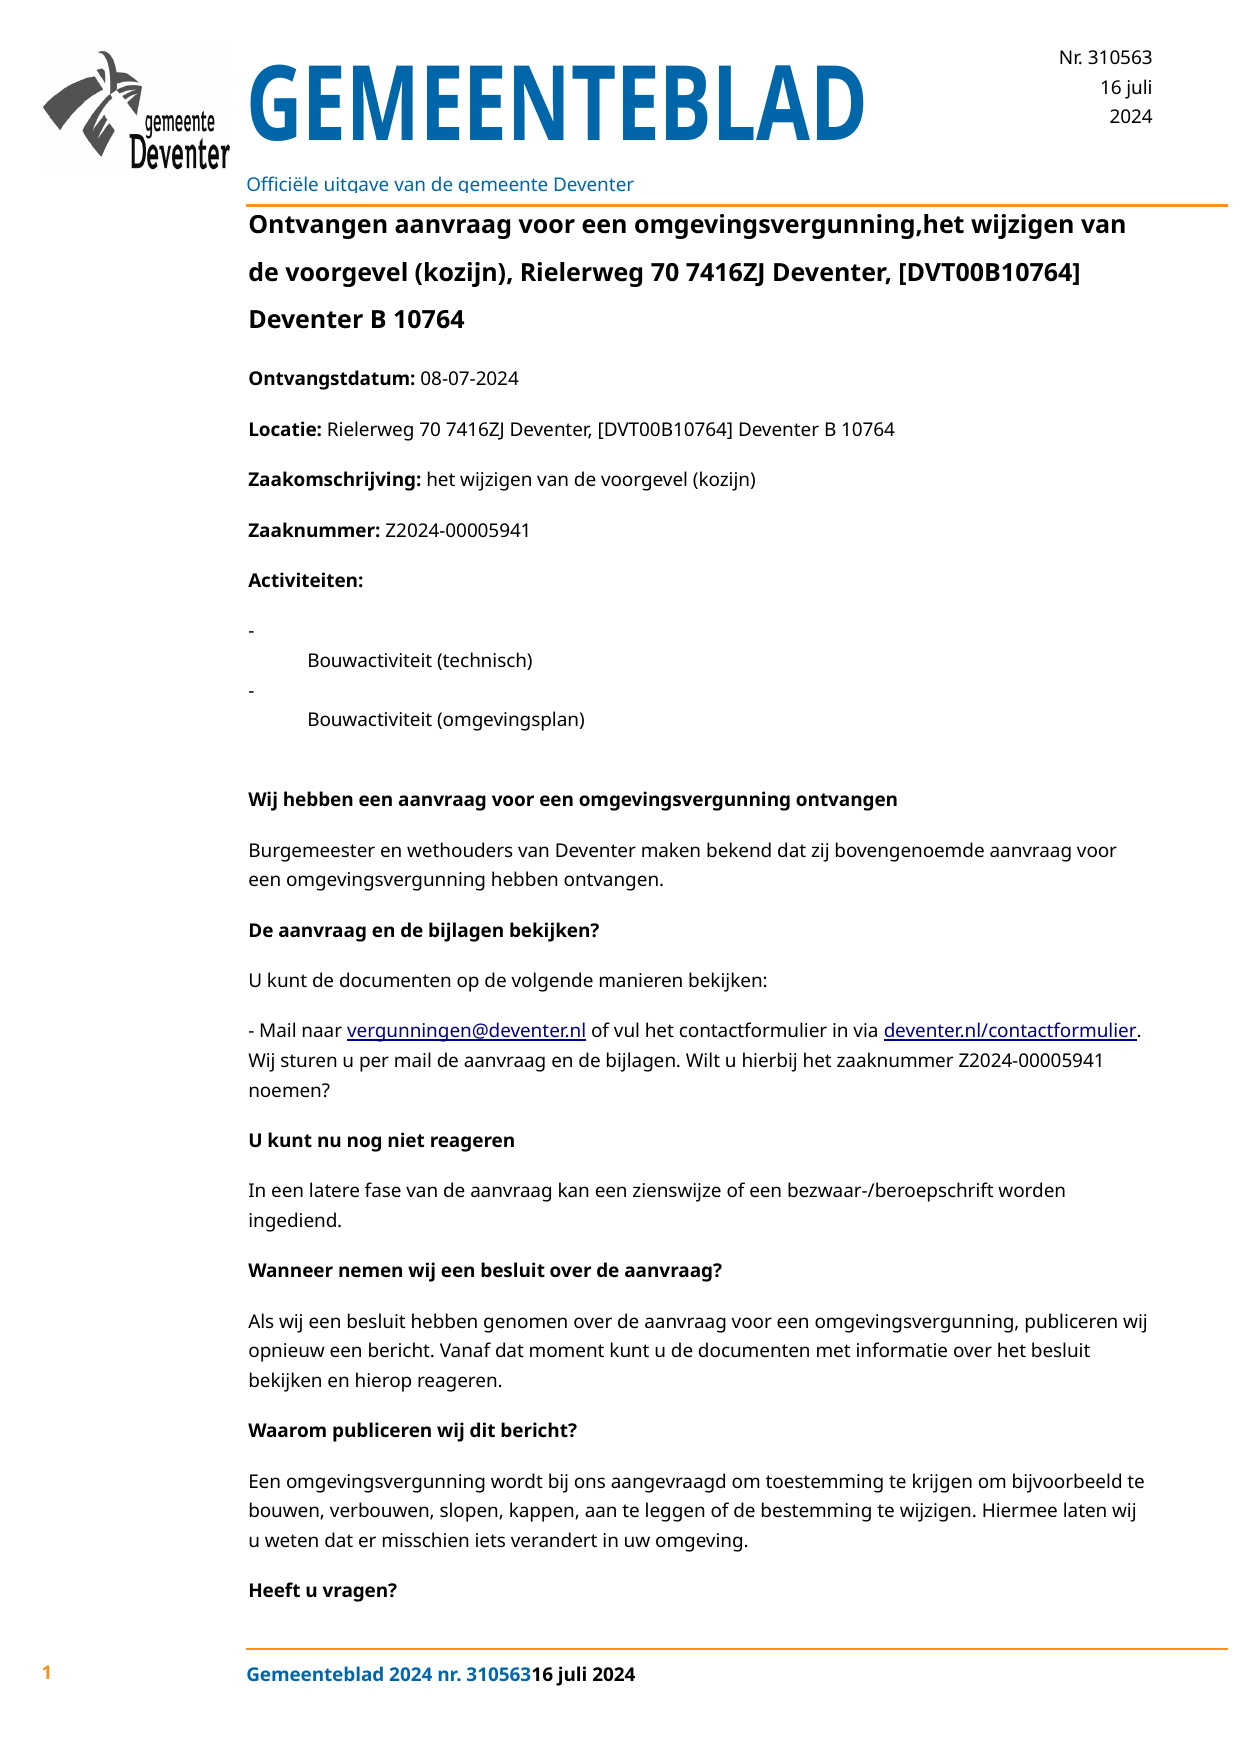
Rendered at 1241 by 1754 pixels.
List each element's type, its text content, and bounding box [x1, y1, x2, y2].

text Zaakomschrijving: het wijzigen van de voorgevel (kozijn) [248, 466, 1152, 492]
text Als wij een besluit hebben genomen over de aanvraag voor een omgevingsvergunning, publiceren wij opnieuw een bericht. Vanaf dat moment kunt u de documenten met informatie over het besluit bekijken en hierop reageren. [248, 1308, 1152, 1393]
text De aanvraag en de bijlagen bekijken? [248, 917, 1152, 942]
text Wanneer nemen wij een besluit over de aanvraag? [248, 1258, 1152, 1283]
text - Mail naar vergunningen@deventer.nl of vul het contactformulier in via deventer.nl/contactformulier. Wij sturen u per mail de aanvraag en de bijlagen. Wilt u hierbij het zaaknummer Z2024-00005941 noemen? [248, 1018, 1152, 1102]
text Heeft u vragen? [248, 1578, 1152, 1603]
text Waarom publiceren wij dit bericht? [248, 1418, 1152, 1443]
text Zaaknummer: Z2024-00005941 [248, 517, 1152, 542]
text Burgemeester en wethouders van Deventer maken bekend dat zij bovengenoemde aanvraag voor een omgevingsvergunning hebben ontvangen. [248, 837, 1152, 892]
text Wij hebben een aanvraag voor een omgevingsvergunning ontvangen [248, 786, 1152, 812]
text In een latere fase van de aanvraag kan een zienswijze of een bezwaar-/beroepschrift worden ingediend. [248, 1178, 1152, 1233]
picture [41, 47, 231, 172]
text Ontvangstdatum: 08-07-2024 [248, 366, 1152, 391]
text Locatie: Rielerweg 70 7416ZJ Deventer, [DVT00B10764] Deventer B 10764 [248, 416, 1152, 442]
text U kunt de documenten op de volgende manieren bekijken: [248, 967, 1152, 993]
text Een omgevingsvergunning wordt bij ons aangevraagd om toestemming te krijgen om bijvoorbeeld te bouwen, verbouwen, slopen, kappen, aan te leggen of de bestemming te wijzigen. Hiermee laten wij u weten dat er misschien iets verandert in uw omgeving. [248, 1468, 1152, 1553]
list Bouwactiviteit (technisch) [248, 647, 1152, 673]
text Activiteiten: [248, 567, 1152, 593]
text U kunt nu nog niet reageren [248, 1127, 1152, 1153]
list Bouwactiviteit (omgevingsplan) [248, 706, 1152, 732]
text Ontvangen aanvraag voor een omgevingsvergunning,het wijzigen van de voorgevel (kozijn), Rielerweg 70 7416ZJ Deventer, [DVT00B10764] Deventer B 10764 [248, 207, 1152, 336]
